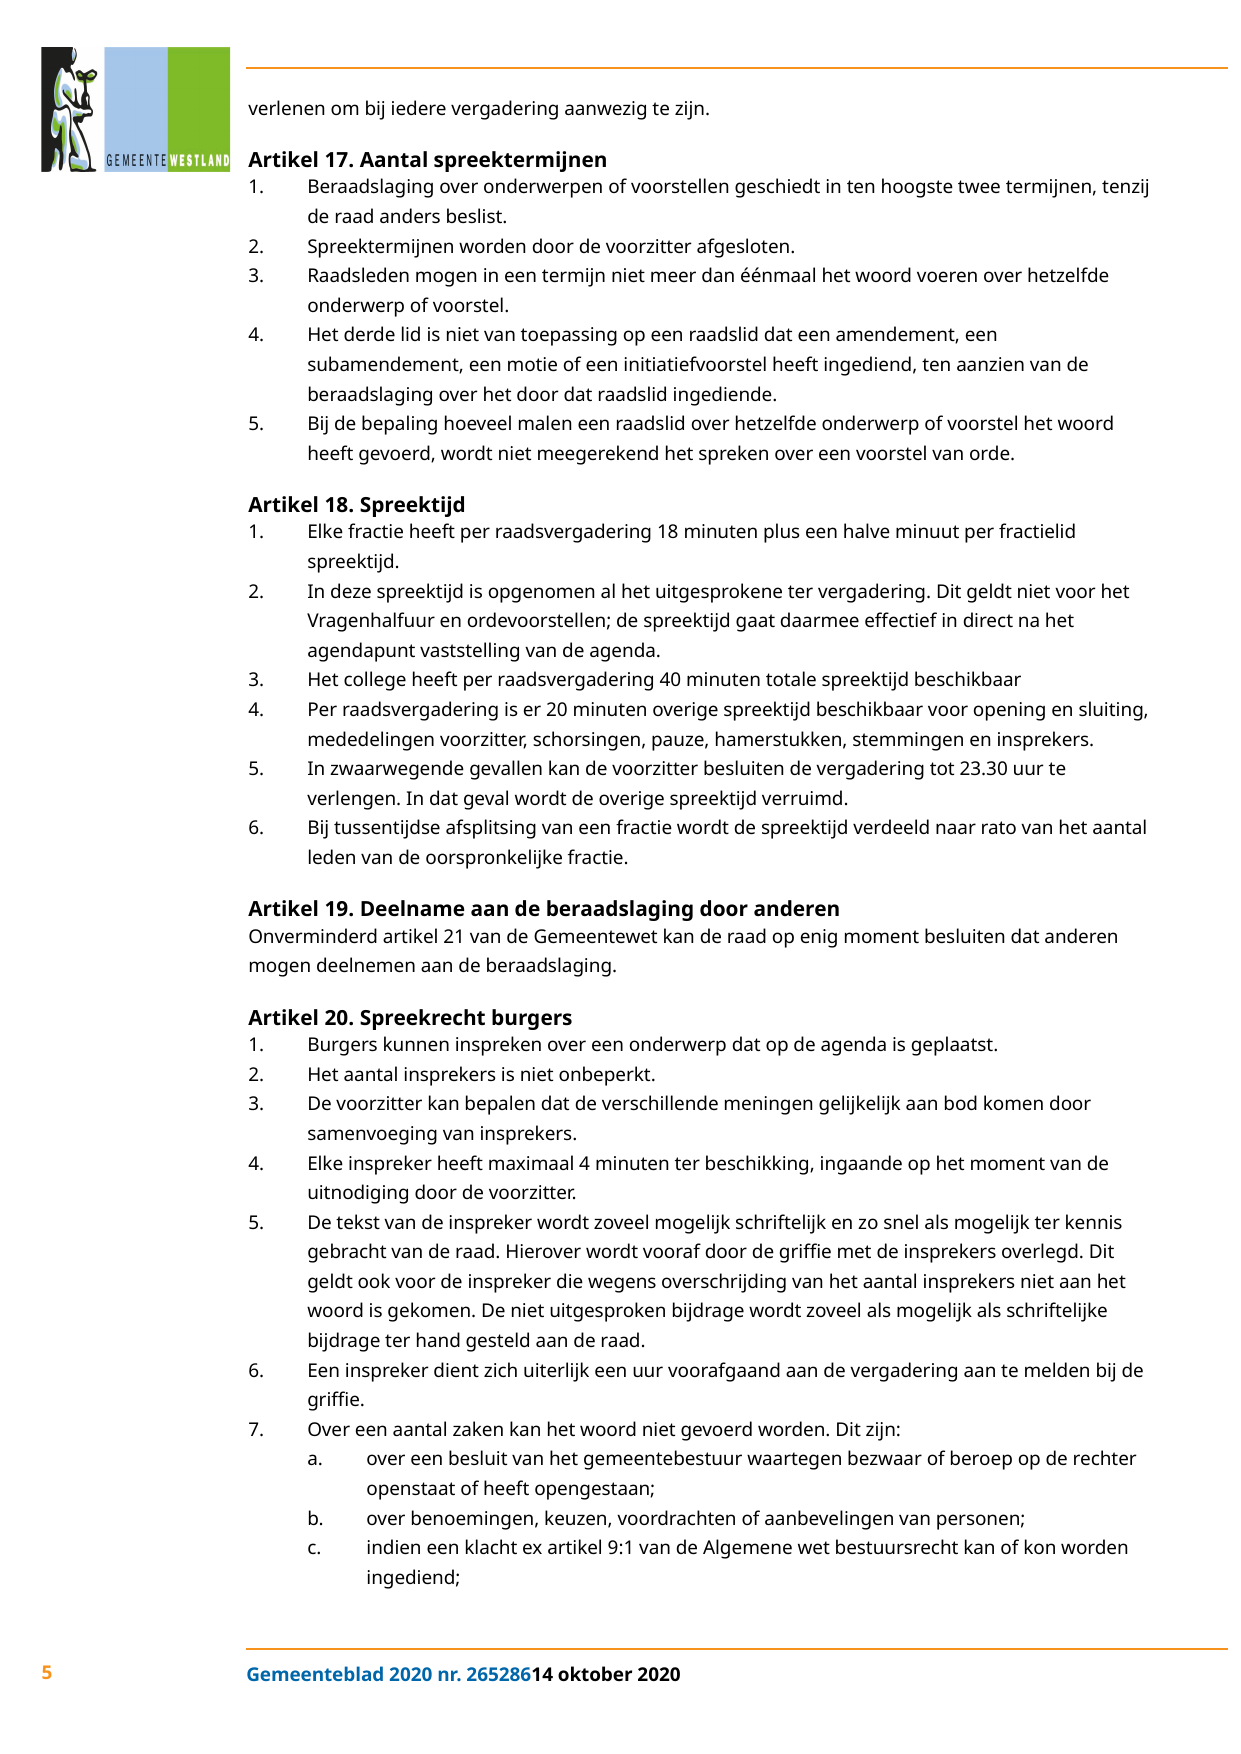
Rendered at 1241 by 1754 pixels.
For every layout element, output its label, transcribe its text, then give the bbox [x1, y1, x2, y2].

list De tekst van de inspreker wordt zoveel mogelijk schriftelijk en zo snel als mogelijk ter kennis gebracht van de raad. Hierover wordt vooraf door de griffie met de insprekers overlegd. Dit geldt ook voor de inspreker die wegens overschrijding van het aantal insprekers niet aan het woord is gekomen. De niet uitgesproken bijdrage wordt zoveel als mogelijk als schriftelijke bijdrage ter hand gesteld aan de raad. [248, 1209, 1152, 1353]
list Een inspreker dient zich uiterlijk een uur voorafgaand aan de vergadering aan te melden bij de griffie. [248, 1357, 1152, 1412]
text Artikel 19. Deelname aan de beraadslaging door anderen [248, 894, 1152, 923]
text verlenen om bij iedere vergadering aanwezig te zijn. [248, 95, 1152, 121]
list Bij tussentijdse afsplitsing van een fractie wordt de spreektijd verdeeld naar rato van het aantal leden van de oorspronkelijke fractie. [248, 814, 1152, 870]
list Per raadsvergadering is er 20 minuten overige spreektijd beschikbaar voor opening en sluiting, mededelingen voorzitter, schorsingen, pauze, hamerstukken, stemmingen en insprekers. [248, 696, 1152, 752]
text Artikel 18. Spreektijd [248, 490, 1152, 519]
list In deze spreektijd is opgenomen al het uitgesprokene ter vergadering. Dit geldt niet voor het Vragenhalfuur en ordevoorstellen; de spreektijd gaat daarmee effectief in direct na het agendapunt vaststelling van de agenda. [248, 578, 1152, 663]
list Spreektermijnen worden door de voorzitter afgesloten. [248, 233, 1152, 258]
list In zwaarwegende gevallen kan de voorzitter besluiten de vergadering tot 23.30 uur te verlengen. In dat geval wordt de overige spreektijd verruimd. [248, 755, 1152, 811]
list Bij de bepaling hoeveel malen een raadslid over hetzelfde onderwerp of voorstel het woord heeft gevoerd, wordt niet meegerekend het spreken over een voorstel van orde. [248, 410, 1152, 466]
list Het derde lid is niet van toepassing op een raadslid dat een amendement, een subamendement, een motie of een initiatiefvoorstel heeft ingediend, ten aanzien van de beraadslaging over het door dat raadslid ingediende. [248, 322, 1152, 406]
picture [41, 47, 231, 172]
list Elke fractie heeft per raadsvergadering 18 minuten plus een halve minuut per fractielid spreektijd. [248, 519, 1152, 574]
list over benoemingen, keuzen, voordrachten of aanbevelingen van personen; [307, 1505, 1152, 1531]
list Het aantal insprekers is niet onbeperkt. [248, 1061, 1152, 1087]
list Burgers kunnen inspreken over een onderwerp dat op de agenda is geplaatst. [248, 1031, 1152, 1057]
text Onverminderd artikel 21 van de Gemeentewet kan de raad op enig moment besluiten dat anderen mogen deelnemen aan de beraadslaging. [248, 923, 1152, 978]
list Elke inspreker heeft maximaal 4 minuten ter beschikking, ingaande op het moment van de uitnodiging door de voorzitter. [248, 1150, 1152, 1205]
text Artikel 20. Spreekrecht burgers [248, 1003, 1152, 1031]
list Beraadslaging over onderwerpen of voorstellen geschiedt in ten hoogste twee termijnen, tenzij de raad anders beslist. [248, 174, 1152, 229]
list Het college heeft per raadsvergadering 40 minuten totale spreektijd beschikbaar [248, 667, 1152, 692]
list De voorzitter kan bepalen dat de verschillende meningen gelijkelijk aan bod komen door samenvoeging van insprekers. [248, 1091, 1152, 1146]
list Raadsleden mogen in een termijn niet meer dan éénmaal het woord voeren over hetzelfde onderwerp of voorstel. [248, 262, 1152, 318]
list indien een klacht ex artikel 9:1 van de Algemene wet bestuursrecht kan of kon worden ingediend; [307, 1534, 1152, 1590]
text Artikel 17. Aantal spreektermijnen [248, 145, 1152, 174]
list Over een aantal zaken kan het woord niet gevoerd worden. Dit zijn: [248, 1416, 1152, 1442]
list over een besluit van het gemeentebestuur waartegen bezwaar of beroep op de rechter openstaat of heeft opengestaan; [307, 1446, 1152, 1501]
